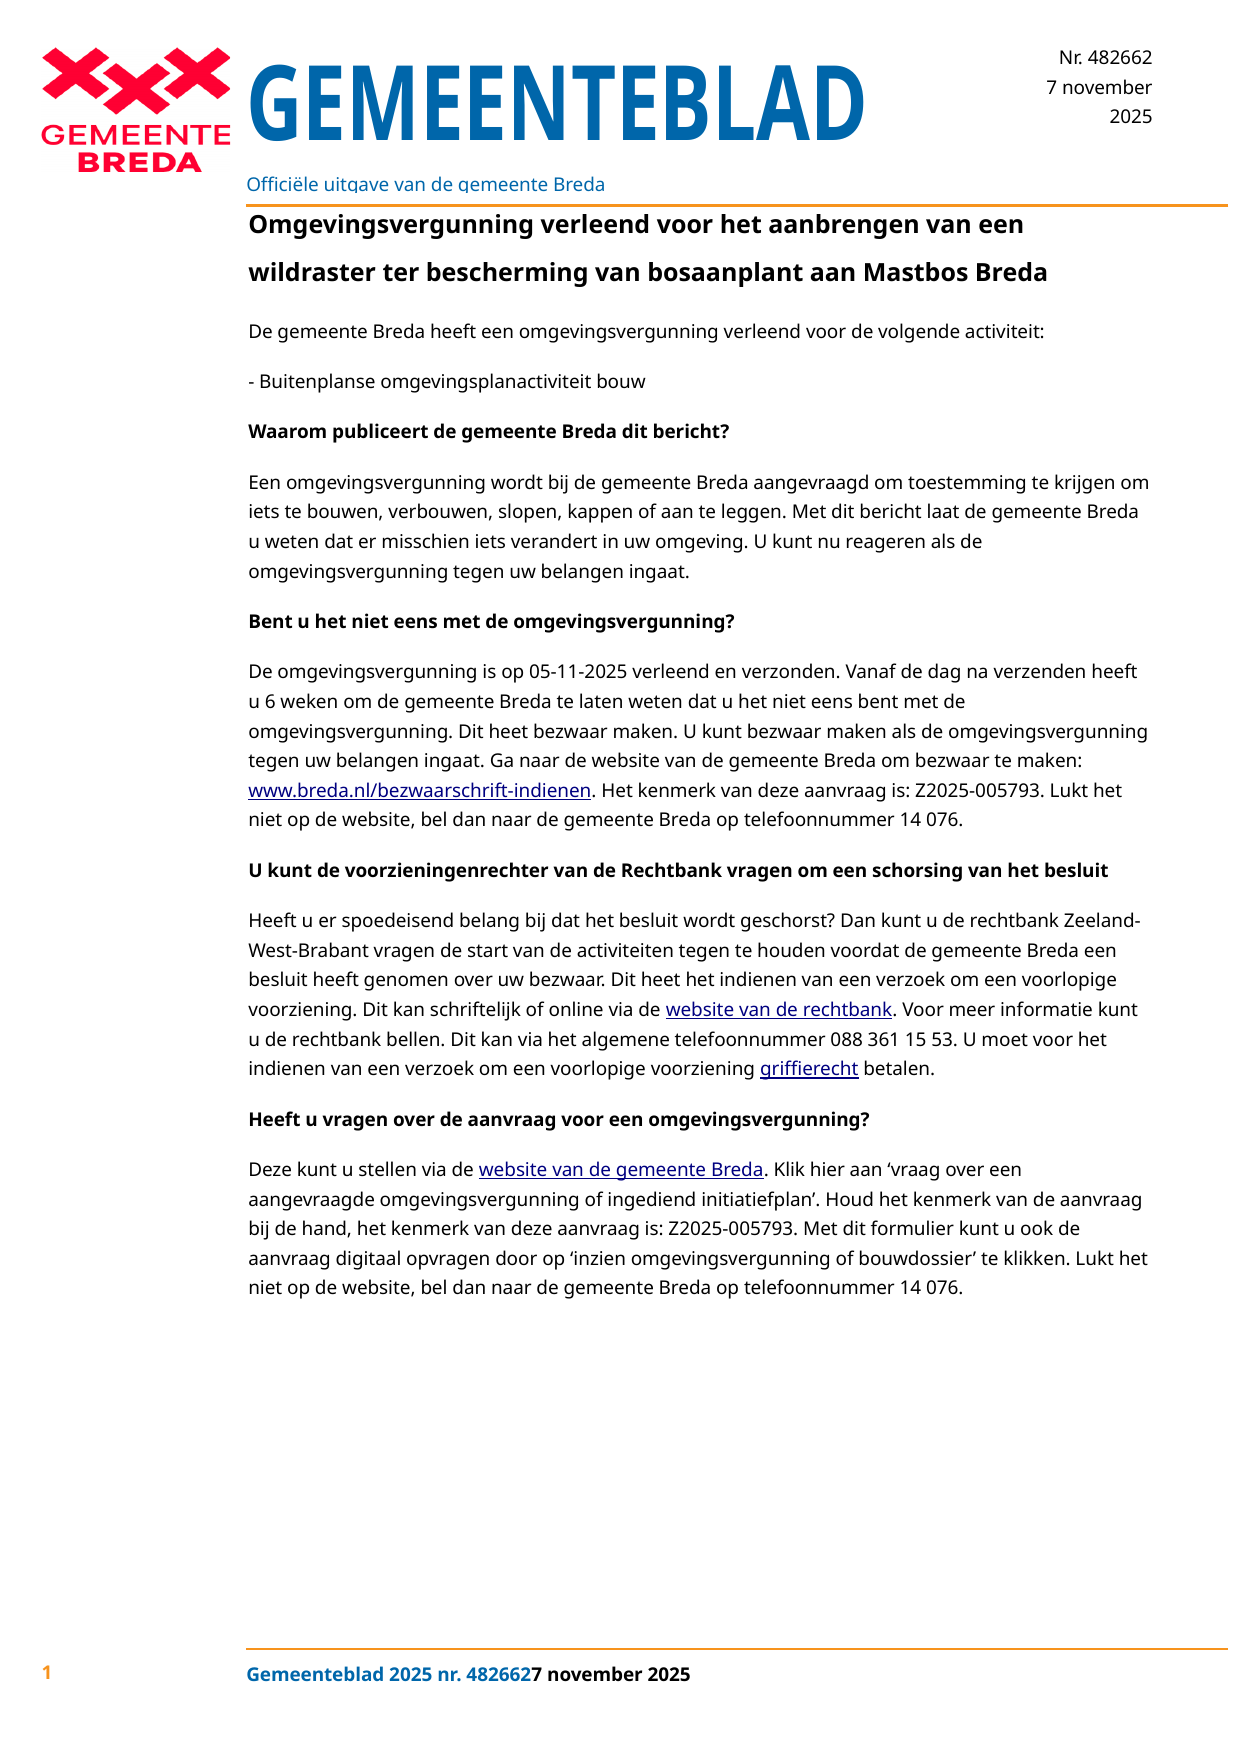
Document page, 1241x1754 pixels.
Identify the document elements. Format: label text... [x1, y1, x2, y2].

text Heeft u er spoedeisend belang bij dat het besluit wordt geschorst? Dan kunt u de rechtbank Zeeland-West-Brabant vragen de start van de activiteiten tegen te houden voordat de gemeente Breda een besluit heeft genomen over uw bezwaar. Dit heet het indienen van een verzoek om een voorlopige voorziening. Dit kan schriftelijk of online via de website van de rechtbank. Voor meer informatie kunt u de rechtbank bellen. Dit kan via het algemene telefoonnummer 088 361 15 53. U moet voor het indienen van een verzoek om een voorlopige voorziening griffierecht betalen. [248, 907, 1152, 1081]
text De omgevingsvergunning is op 05-11-2025 verleend en verzonden. Vanaf de dag na verzenden heeft u 6 weken om de gemeente Breda te laten weten dat u het niet eens bent met de omgevingsvergunning. Dit heet bezwaar maken. U kunt bezwaar maken als de omgevingsvergunning tegen uw belangen ingaat. Ga naar de website van de gemeente Breda om bezwaar te maken: www.breda.nl/bezwaarschrift-indienen. Het kenmerk van deze aanvraag is: Z2025-005793. Lukt het niet op de website, bel dan naar de gemeente Breda op telefoonnummer 14 076. [248, 659, 1152, 832]
text Waarom publiceert de gemeente Breda dit bericht? [248, 419, 1152, 444]
text Heeft u vragen over de aanvraag voor een omgevingsvergunning? [248, 1106, 1152, 1132]
text Deze kunt u stellen via de website van de gemeente Breda. Klik hier aan ‘vraag over een aangevraagde omgevingsvergunning of ingediend initiatiefplan’. Houd het kenmerk van de aanvraag bij de hand, het kenmerk van deze aanvraag is: Z2025-005793. Met dit formulier kunt u ook de aanvraag digitaal opvragen door op ‘inzien omgevingsvergunning of bouwdossier’ te klikken. Lukt het niet op de website, bel dan naar de gemeente Breda op telefoonnummer 14 076. [248, 1156, 1152, 1300]
text U kunt de voorzieningenrechter van de Rechtbank vragen om een schorsing van het besluit [248, 857, 1152, 883]
text De gemeente Breda heeft een omgevingsvergunning verleend voor de volgende activiteit: [248, 318, 1152, 344]
text Een omgevingsvergunning wordt bij de gemeente Breda aangevraagd om toestemming te krijgen om iets te bouwen, verbouwen, slopen, kappen of aan te leggen. Met dit bericht laat de gemeente Breda u weten dat er misschien iets verandert in uw omgeving. U kunt nu reageren als de omgevingsvergunning tegen uw belangen ingaat. [248, 469, 1152, 584]
text Omgevingsvergunning verleend voor het aanbrengen van een wildraster ter bescherming van bosaanplant aan Mastbos Breda [248, 207, 1152, 288]
text - Buitenplanse omgevingsplanactiviteit bouw [248, 368, 1152, 394]
picture [41, 47, 231, 172]
text Bent u het niet eens met de omgevingsvergunning? [248, 608, 1152, 634]
